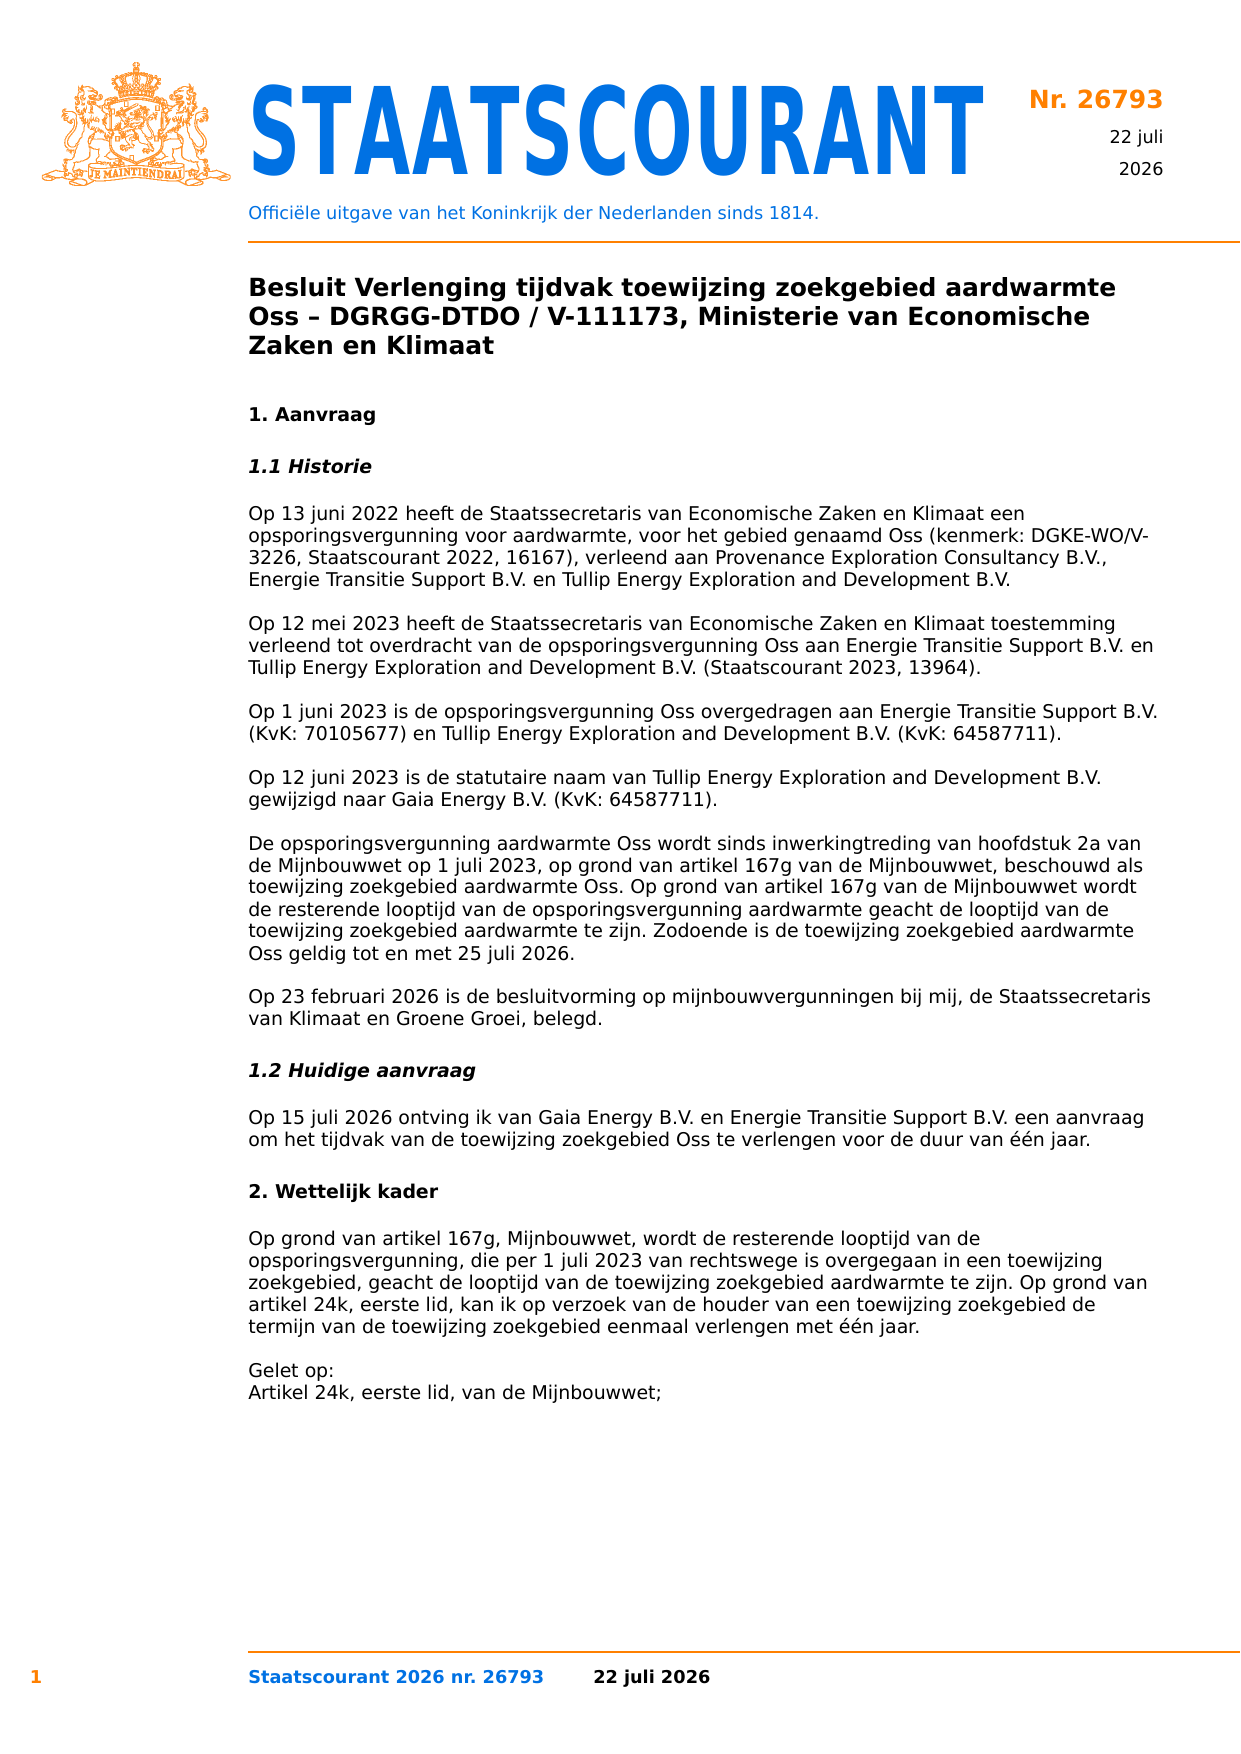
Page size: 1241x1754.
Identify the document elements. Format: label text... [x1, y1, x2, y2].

text De opsporingsvergunning aardwarmte Oss wordt sinds inwerkingtreding van hoofdstuk 2a van de Mijnbouwwet op 1 juli 2023, op grond van artikel 167g van de Mijnbouwwet, beschouwd als toewijzing zoekgebied aardwarmte Oss. Op grond van artikel 167g van de Mijnbouwwet wordt de resterende looptijd van de opsporingsvergunning aardwarmte geacht de looptijd van de toewijzing zoekgebied aardwarmte te zijn. Zodoende is de toewijzing zoekgebied aardwarmte Oss geldig tot en met 25 juli 2026. [248, 832, 1163, 964]
table_cell 22 juli [998, 121, 1240, 153]
text Op 13 juni 2022 heeft de Staatssecretaris van Economische Zaken en Klimaat een opsporingsvergunning voor aardwarmte, voor het gebied genaamd Oss (kenmerk: DGKE-WO/V-3226, Staatscourant 2022, 16167), verleend aan Provenance Exploration Consultancy B.V., Energie Transitie Support B.V. en Tullip Energy Exploration and Development B.V. [248, 503, 1163, 591]
table_header Nr. 26793 [998, 62, 1240, 121]
subtitle 2. Wettelijk kader [248, 1181, 1163, 1203]
subtitle 1.1 Historie [248, 456, 1163, 478]
table_cell 2026 [998, 153, 1240, 203]
text Artikel 24k, eerste lid, van de Mijnbouwwet; [248, 1382, 1163, 1404]
text Op 12 mei 2023 heeft de Staatssecretaris van Economische Zaken en Klimaat toestemming verleend tot overdracht van de opsporingsvergunning Oss aan Energie Transitie Support B.V. en Tullip Energy Exploration and Development B.V. (Staatscourant 2023, 13964). [248, 613, 1163, 679]
text Op 23 februari 2026 is de besluitvorming op mijnbouwvergunningen bij mij, de Staatssecretaris van Klimaat en Groene Groei, belegd. [248, 986, 1163, 1030]
picture [41, 62, 231, 186]
table_header [25, 62, 248, 241]
text Op 15 juli 2026 ontving ik van Gaia Energy B.V. en Energie Transitie Support B.V. een aanvraag om het tijdvak van de toewijzing zoekgebied Oss te verlengen voor de duur van één jaar. [248, 1107, 1163, 1151]
subtitle 1.2 Huidige aanvraag [248, 1060, 1163, 1082]
subtitle Besluit Verlenging tijdvak toewijzing zoekgebied aardwarmte Oss – DGRGG-DTDO / V-111173, Ministerie van Economische Zaken en Klimaat [248, 273, 1163, 361]
text Op 12 juni 2023 is de statutaire naam van Tullip Energy Exploration and Development B.V. gewijzigd naar Gaia Energy B.V. (KvK: 64587711). [248, 767, 1163, 811]
table_header STAATSCOURANT [248, 62, 998, 203]
subtitle 1. Aanvraag [248, 404, 1163, 426]
table_cell Officiële uitgave van het Koninkrijk der Nederlanden sinds 1814. [248, 203, 1240, 241]
text Gelet op: [248, 1360, 1163, 1382]
text Op grond van artikel 167g, Mijnbouwwet, wordt de resterende looptijd van de opsporingsvergunning, die per 1 juli 2023 van rechtswege is overgegaan in een toewijzing zoekgebied, geacht de looptijd van de toewijzing zoekgebied aardwarmte te zijn. Op grond van artikel 24k, eerste lid, kan ik op verzoek van de houder van een toewijzing zoekgebied de termijn van de toewijzing zoekgebied eenmaal verlengen met één jaar. [248, 1228, 1163, 1338]
text Op 1 juni 2023 is de opsporingsvergunning Oss overgedragen aan Energie Transitie Support B.V. (KvK: 70105677) en Tullip Energy Exploration and Development B.V. (KvK: 64587711). [248, 701, 1163, 745]
